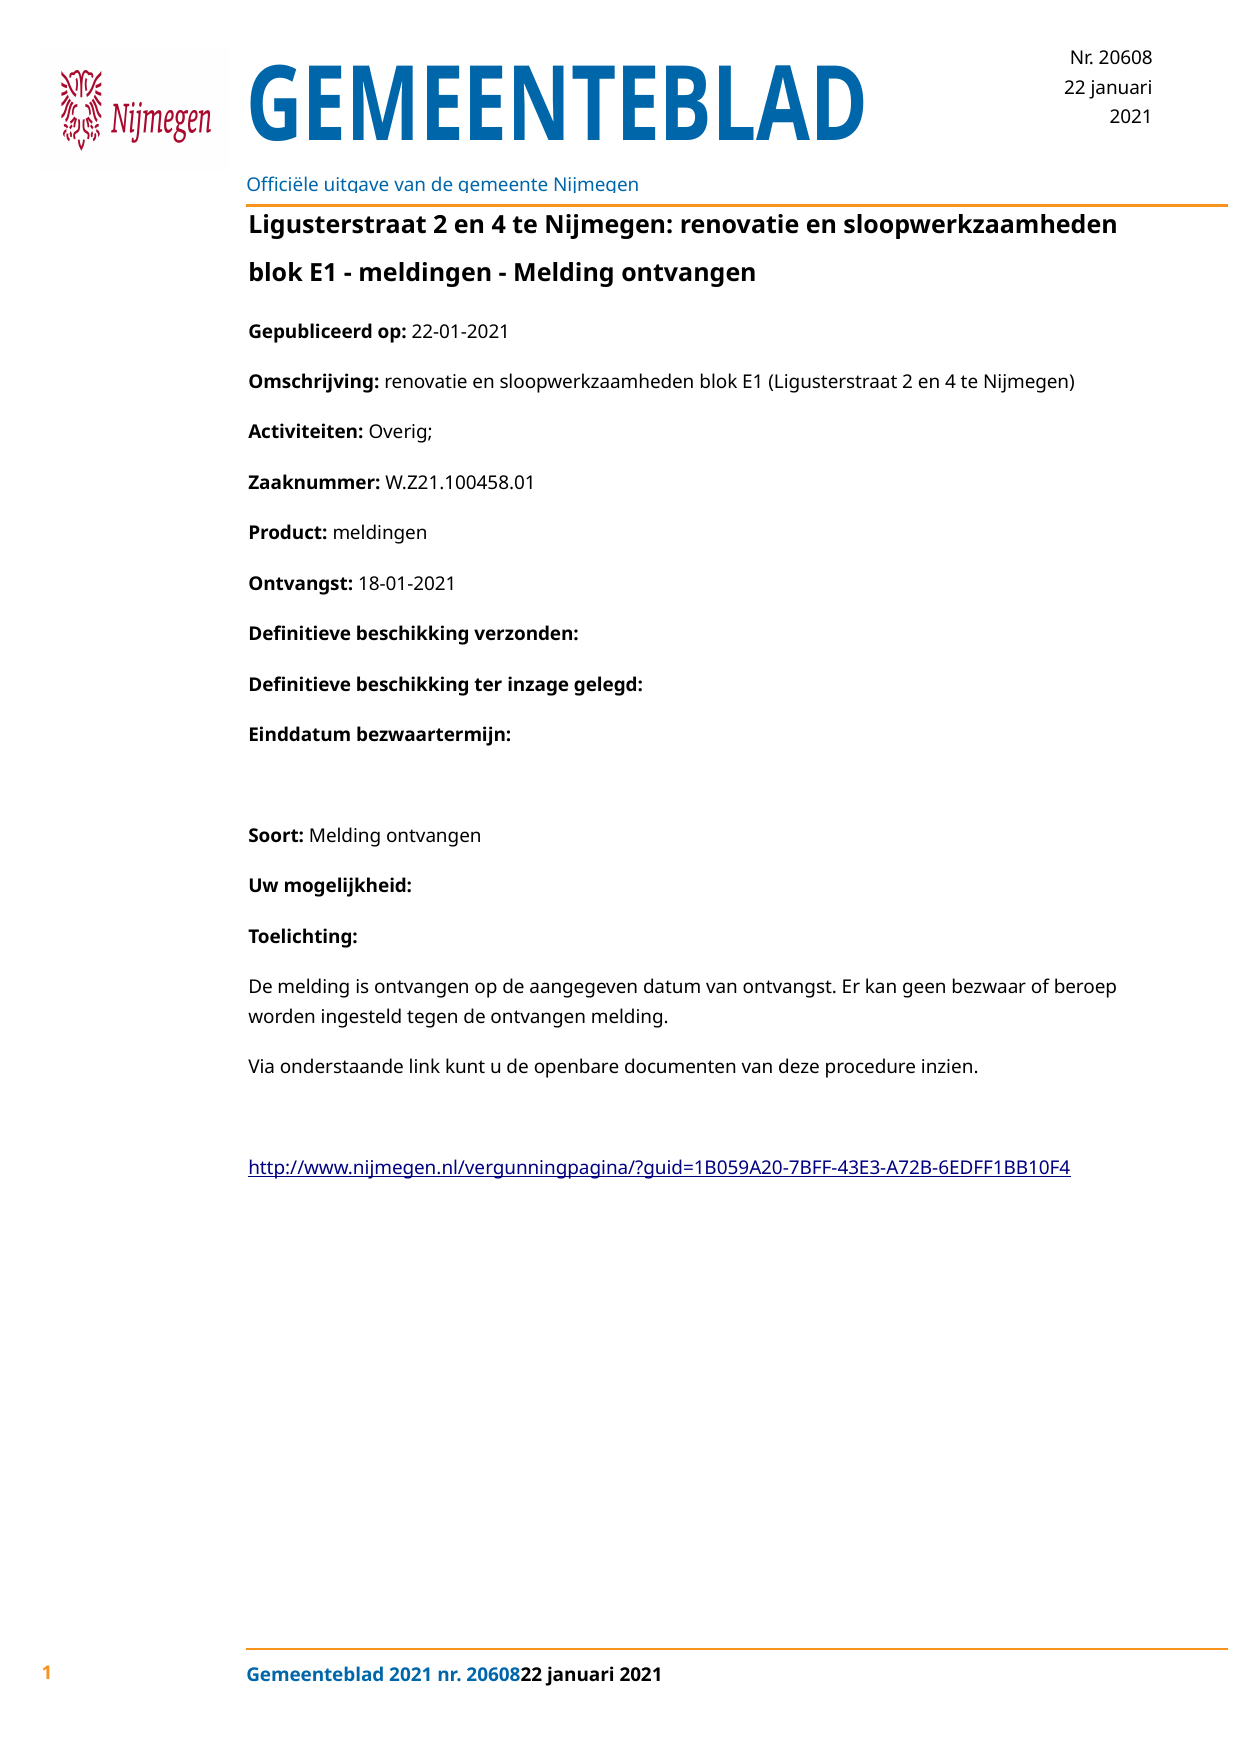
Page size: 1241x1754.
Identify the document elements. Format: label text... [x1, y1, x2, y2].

text Activiteiten: Overig; [248, 419, 1152, 444]
text Ontvangst: 18-01-2021 [248, 570, 1152, 596]
picture [41, 47, 231, 172]
text Einddatum bezwaartermijn: [248, 721, 1152, 747]
text Toelichting: [248, 923, 1152, 949]
text Uw mogelijkheid: [248, 872, 1152, 898]
text Via onderstaande link kunt u de openbare documenten van deze procedure inzien. [248, 1053, 1152, 1079]
text Soort: Melding ontvangen [248, 822, 1152, 848]
text Gepubliceerd op: 22-01-2021 [248, 318, 1152, 344]
text Zaaknummer: W.Z21.100458.01 [248, 469, 1152, 495]
text Definitieve beschikking verzonden: [248, 620, 1152, 646]
text Definitieve beschikking ter inzage gelegd: [248, 671, 1152, 697]
text De melding is ontvangen op de aangegeven datum van ontvangst. Er kan geen bezwaar of beroep worden ingesteld tegen de ontvangen melding. [248, 973, 1152, 1029]
text Ligusterstraat 2 en 4 te Nijmegen: renovatie en sloopwerkzaamheden blok E1 - meldingen - Melding ontvangen [248, 207, 1152, 288]
text Product: meldingen [248, 519, 1152, 545]
text http://www.nijmegen.nl/vergunningpagina/?guid=1B059A20-7BFF-43E3-A72B-6EDFF1BB10F4 [248, 1154, 1152, 1180]
text Omschrijving: renovatie en sloopwerkzaamheden blok E1 (Ligusterstraat 2 en 4 te Nijmegen) [248, 368, 1152, 394]
